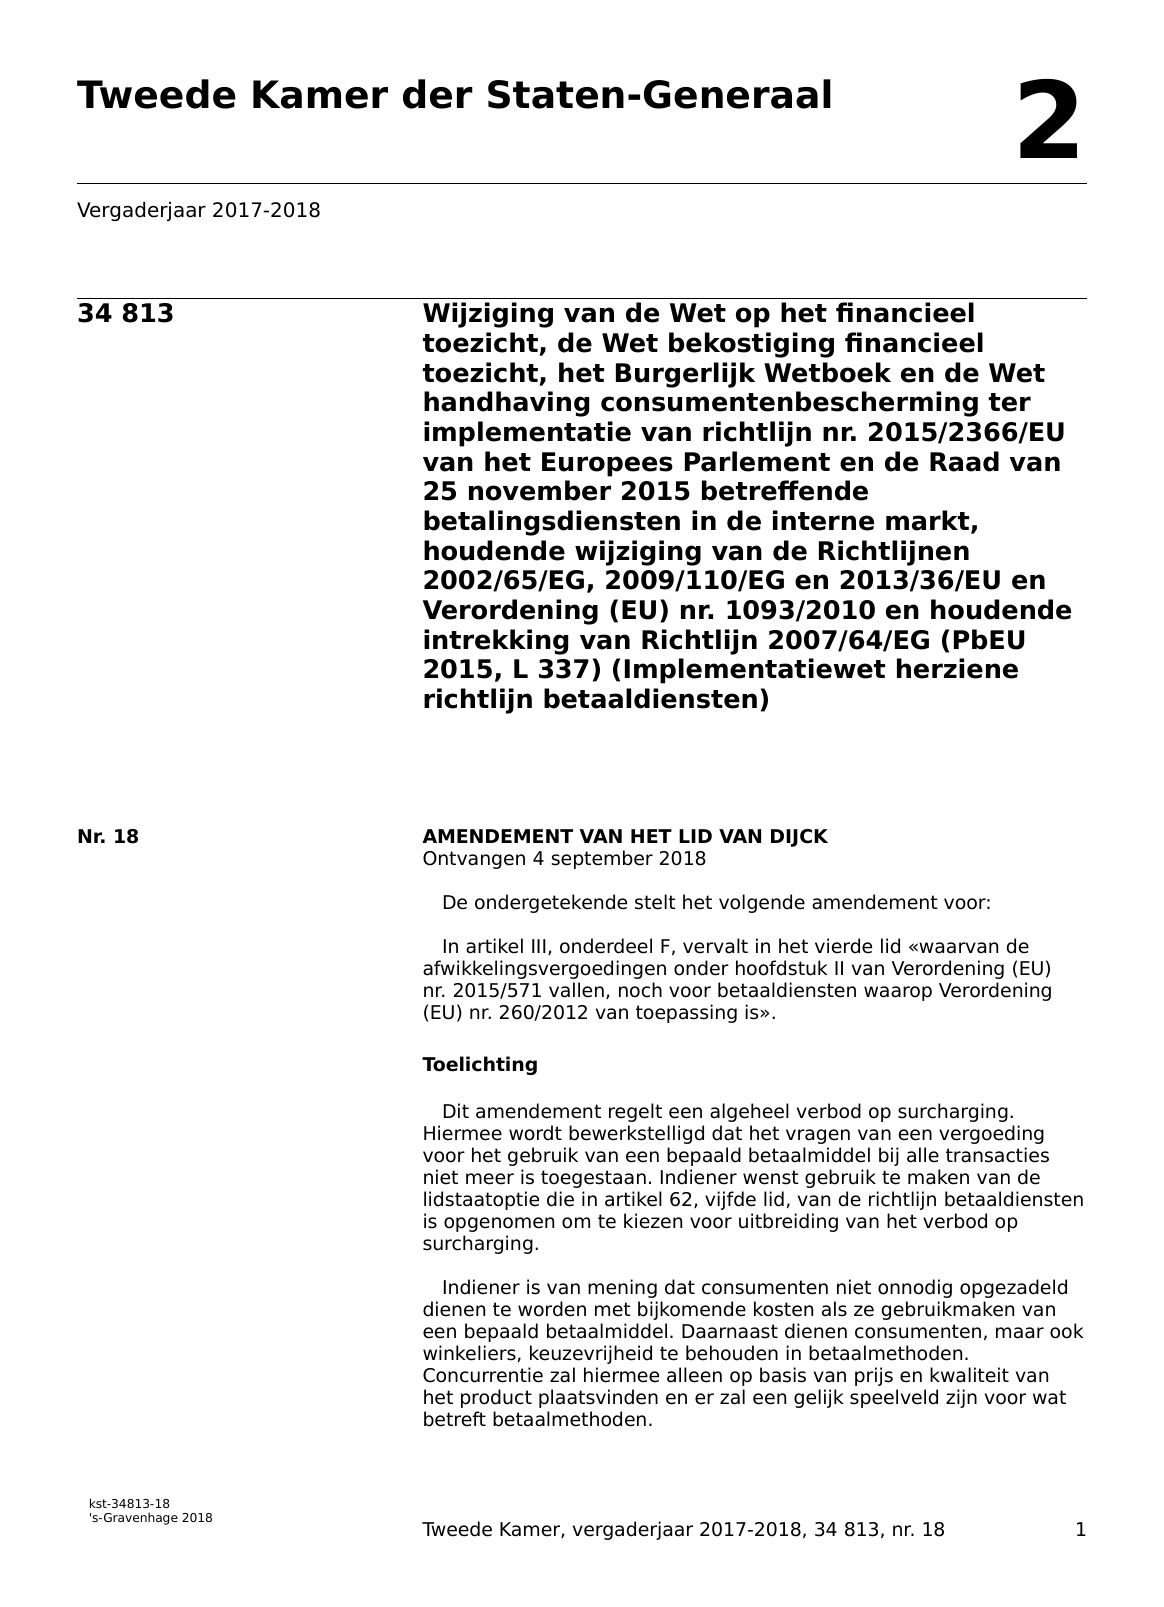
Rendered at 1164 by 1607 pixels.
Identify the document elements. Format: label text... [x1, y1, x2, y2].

text Dit amendement regelt een algeheel verbod op surcharging. Hiermee wordt bewerkstelligd dat het vragen van een vergoeding voor het gebruik van een bepaald betaalmiddel bij alle transacties niet meer is toegestaan. Indiener wenst gebruik te maken van de lidstaatoptie die in artikel 62, vijfde lid, van de richtlijn betaaldiensten is opgenomen om te kiezen voor uitbreiding van het verbod op surcharging. [422, 1101, 1087, 1255]
text In artikel III, onderdeel F, vervalt in het vierde lid «waarvan de afwikkelingsvergoedingen onder hoofdstuk II van Verordening (EU) nr. 2015/571 vallen, noch voor betaaldiensten waarop Verordening (EU) nr. 260/2012 van toepassing is». [422, 936, 1087, 1024]
table_header 2 [886, 59, 1087, 183]
table_cell Vergaderjaar 2017-2018 [77, 184, 1087, 298]
text kst-34813-18 [88, 1497, 323, 1511]
table_header Tweede Kamer der Staten-Generaal [77, 59, 886, 183]
subtitle 34 813 Wijziging van de Wet op het financieel toezicht, de Wet bekostiging financieel toezicht, het Burgerlijk Wetboek en de Wet handhaving consumentenbescherming ter implementatie van richtlijn nr. 2015/2366/EU van het Europees Parlement en de Raad van 25 november 2015 betreffende betalingsdiensten in de interne markt, houdende wijziging van de Richtlijnen 2002/65/EG, 2009/110/EG en 2013/36/EU en Verordening (EU) nr. 1093/2010 en houdende intrekking van Richtlijn 2007/64/EG (PbEU 2015, L 337) (Implementatiewet herziene richtlijn betaaldiensten) [77, 299, 1087, 714]
text Indiener is van mening dat consumenten niet onnodig opgezadeld dienen te worden met bijkomende kosten als ze gebruikmaken van een bepaald betaalmiddel. Daarnaast dienen consumenten, maar ook winkeliers, keuzevrijheid te behouden in betaalmethoden. Concurrentie zal hiermee alleen op basis van prijs en kwaliteit van het product plaatsvinden en er zal een gelijk speelveld zijn voor wat betreft betaalmethoden. [422, 1277, 1087, 1431]
subtitle Toelichting [422, 1054, 1087, 1076]
subtitle Nr. 18 AMENDEMENT VAN HET LID VAN DIJCK [77, 826, 1087, 848]
text Ontvangen 4 september 2018 [422, 848, 1087, 869]
text 's-Gravenhage 2018 [88, 1511, 323, 1525]
text De ondergetekende stelt het volgende amendement voor: [422, 892, 1087, 914]
